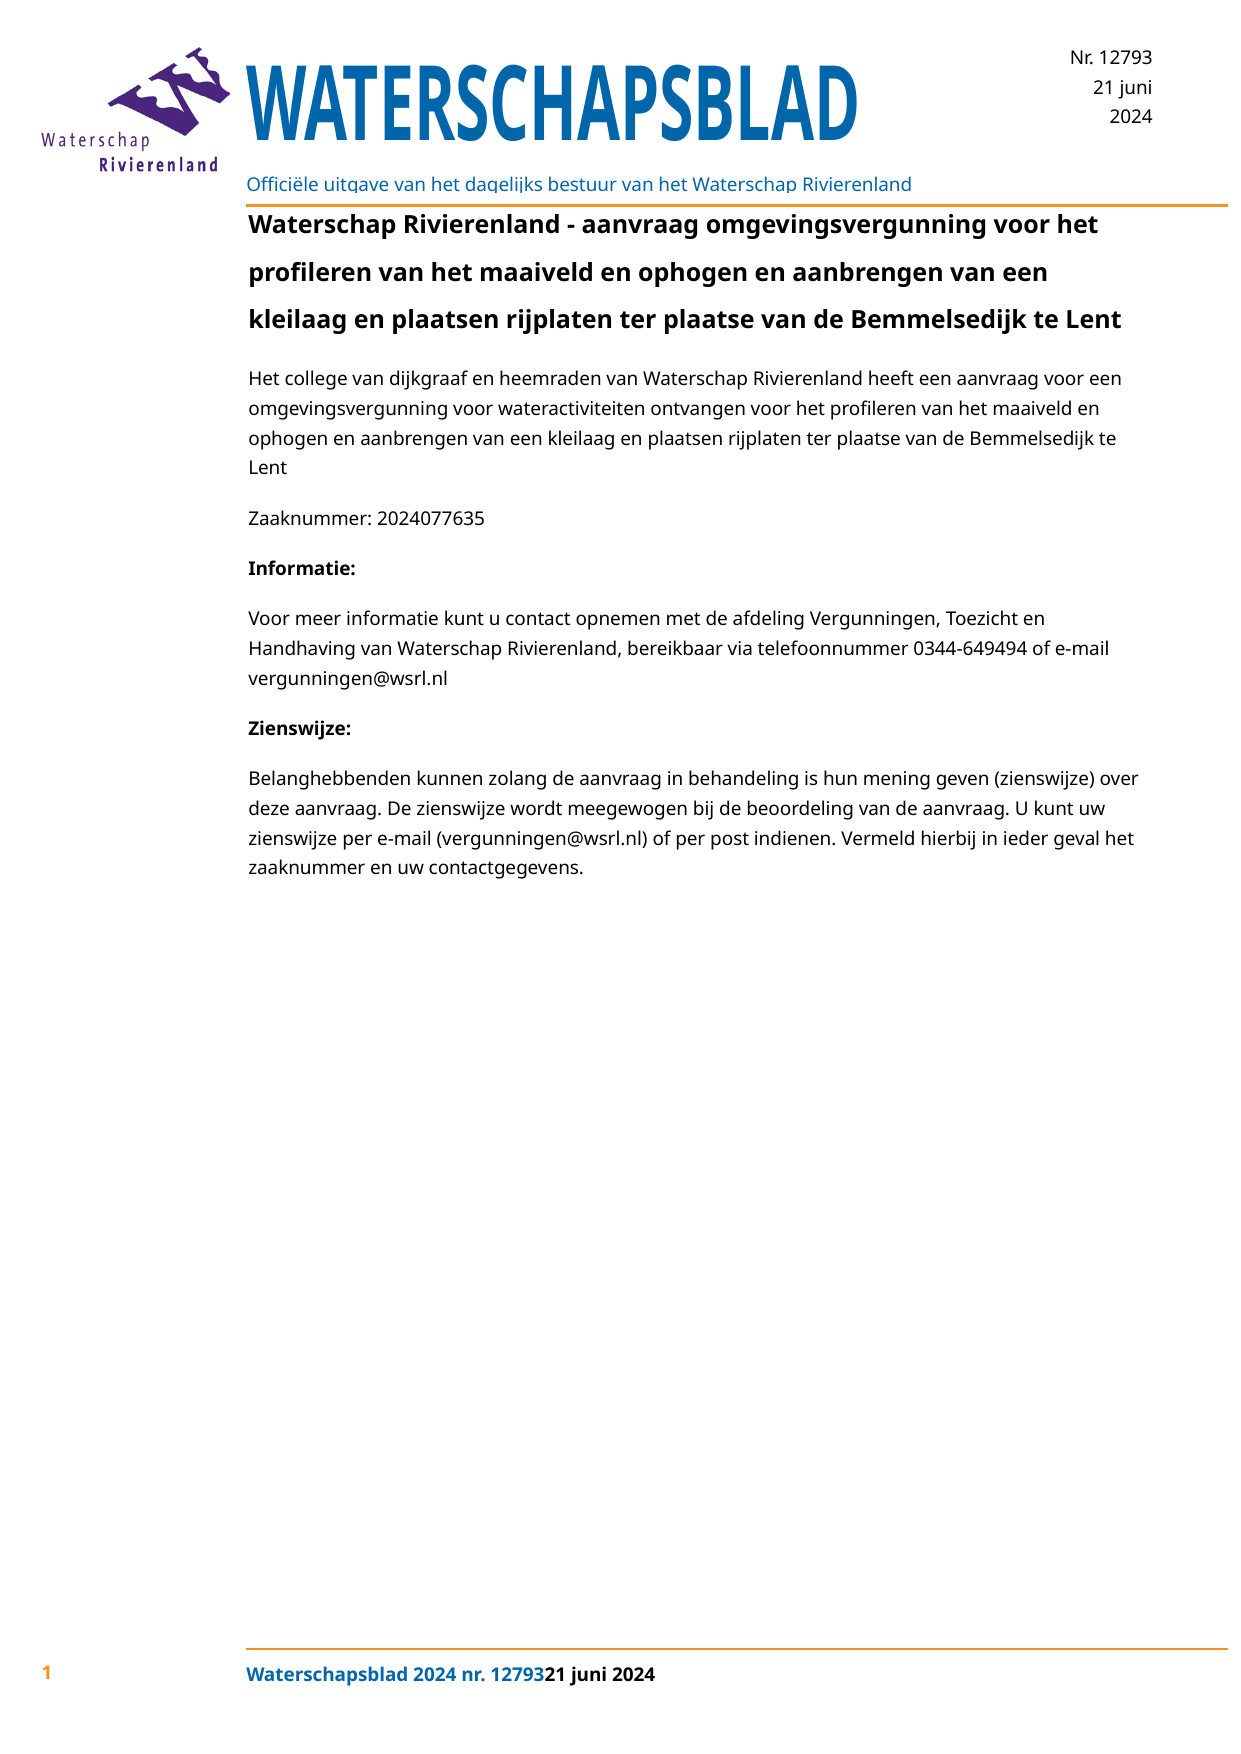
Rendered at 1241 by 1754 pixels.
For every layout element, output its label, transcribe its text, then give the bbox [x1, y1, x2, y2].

picture [41, 47, 231, 172]
text Voor meer informatie kunt u contact opnemen met de afdeling Vergunningen, Toezicht en Handhaving van Waterschap Rivierenland, bereikbaar via telefoonnummer 0344-649494 of e-mail vergunningen@wsrl.nl [248, 606, 1152, 690]
text Zienswijze: [248, 715, 1152, 741]
text Waterschap Rivierenland - aanvraag omgevingsvergunning voor het profileren van het maaiveld en ophogen en aanbrengen van een kleilaag en plaatsen rijplaten ter plaatse van de Bemmelsedijk te Lent [248, 207, 1152, 336]
text Belanghebbenden kunnen zolang de aanvraag in behandeling is hun mening geven (zienswijze) over deze aanvraag. De zienswijze wordt meegewogen bij de beoordeling van de aanvraag. U kunt uw zienswijze per e-mail (vergunningen@wsrl.nl) of per post indienen. Vermeld hierbij in ieder geval het zaaknummer en uw contactgegevens. [248, 766, 1152, 880]
text Zaaknummer: 2024077635 [248, 505, 1152, 530]
text Het college van dijkgraaf en heemraden van Waterschap Rivierenland heeft een aanvraag voor een omgevingsvergunning voor wateractiviteiten ontvangen voor het profileren van het maaiveld en ophogen en aanbrengen van een kleilaag en plaatsen rijplaten ter plaatse van de Bemmelsedijk te Lent [248, 366, 1152, 480]
text Informatie: [248, 555, 1152, 581]
